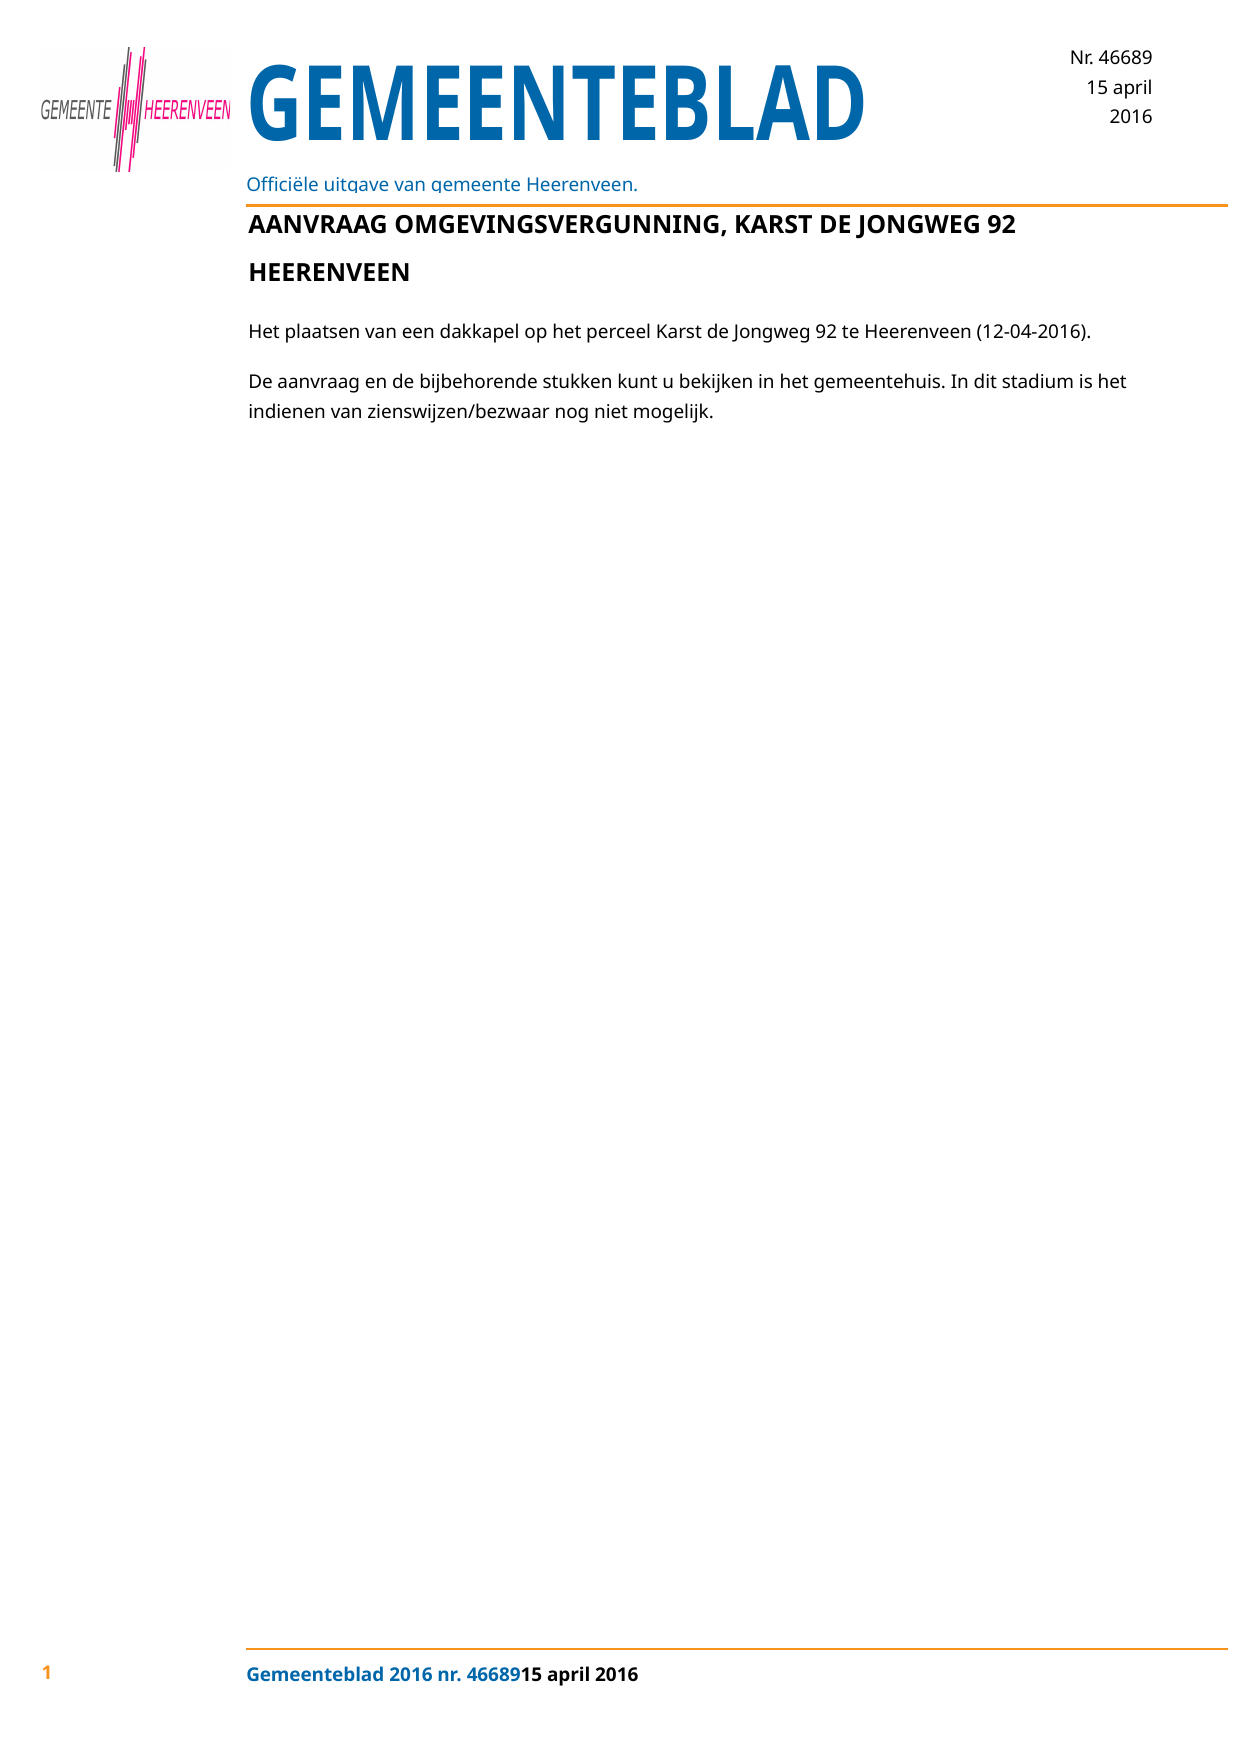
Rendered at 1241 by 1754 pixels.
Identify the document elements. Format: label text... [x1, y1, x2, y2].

text De aanvraag en de bijbehorende stukken kunt u bekijken in het gemeentehuis. In dit stadium is het indienen van zienswijzen/bezwaar nog niet mogelijk. [248, 368, 1152, 424]
text AANVRAAG OMGEVINGSVERGUNNING, KARST DE JONGWEG 92 HEERENVEEN [248, 207, 1152, 288]
picture [41, 47, 231, 172]
text Het plaatsen van een dakkapel op het perceel Karst de Jongweg 92 te Heerenveen (12-04-2016). [248, 318, 1152, 344]
